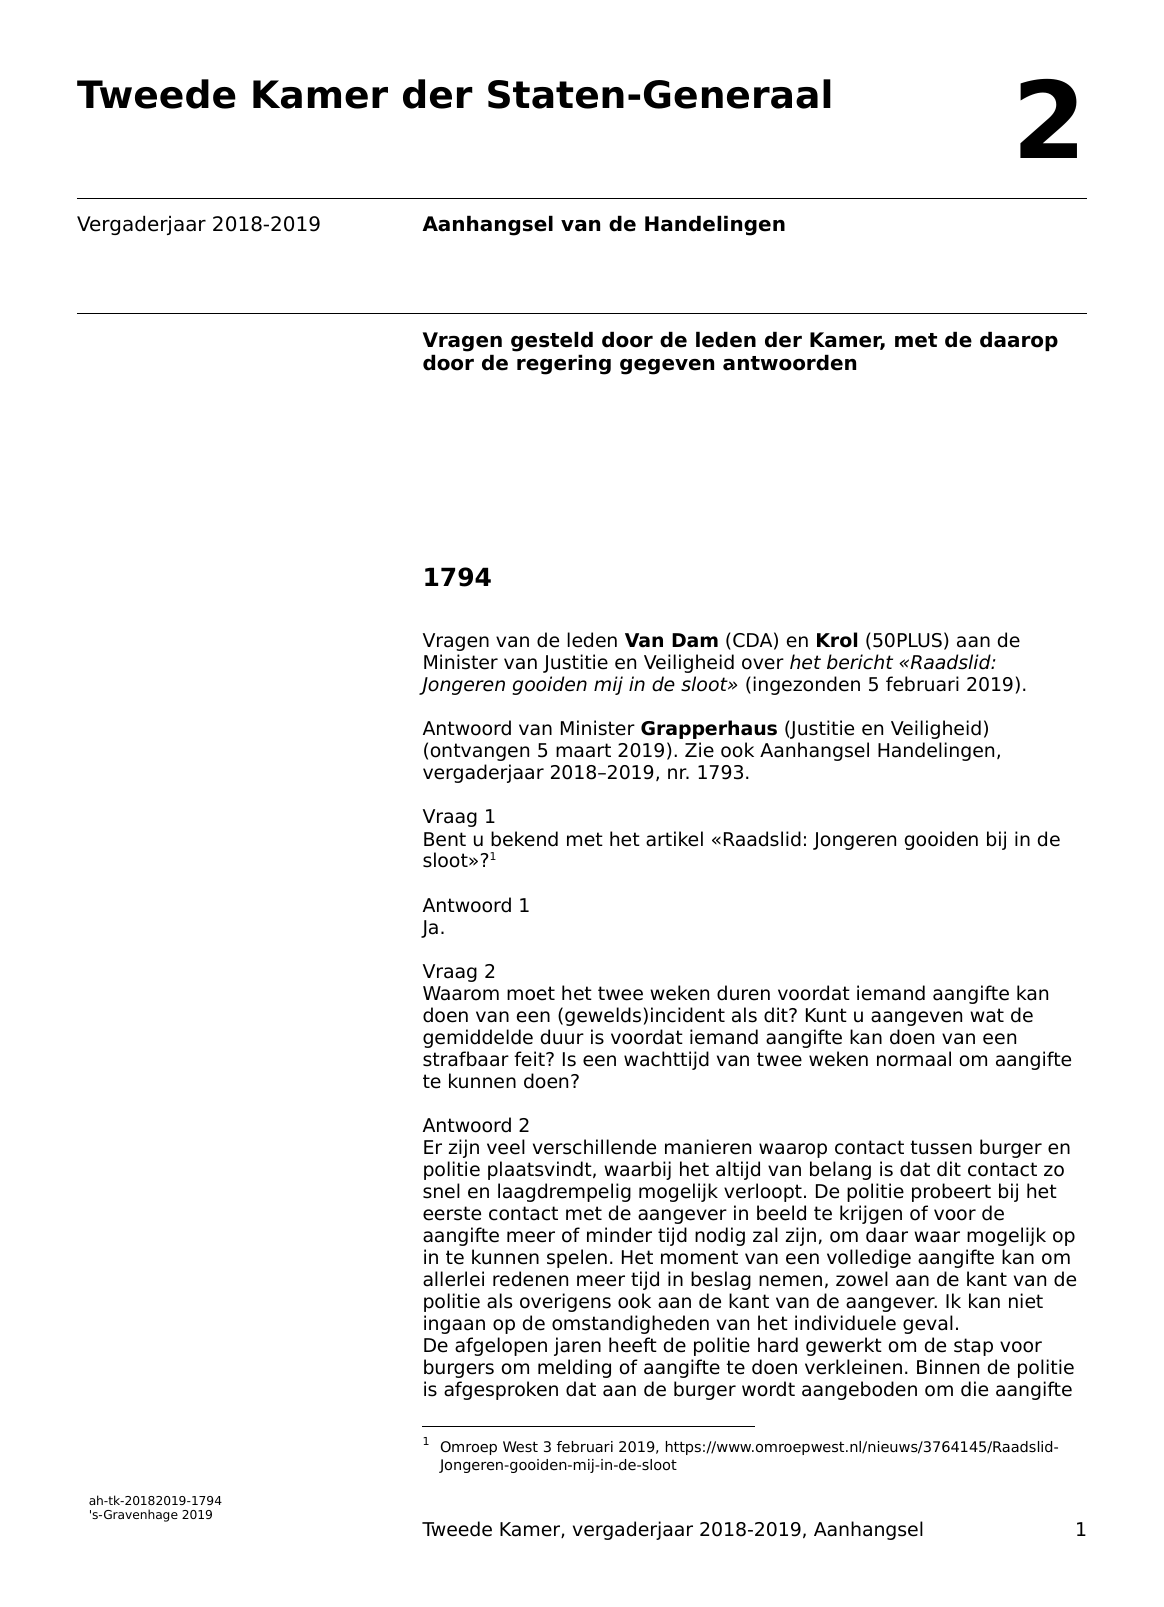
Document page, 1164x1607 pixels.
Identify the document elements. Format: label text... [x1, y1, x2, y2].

text Antwoord 1 [422, 894, 1087, 917]
table_cell Vergaderjaar 2018-2019 [77, 199, 422, 313]
text Bent u bekend met het artikel «Raadslid: Jongeren gooiden bij in de sloot»? [422, 828, 1087, 872]
table_cell [77, 314, 422, 375]
text Waarom moet het twee weken duren voordat iemand aangifte kan doen van een (gewelds)incident als dit? Kunt u aangeven wat de gemiddelde duur is voordat iemand aangifte kan doen van een strafbaar feit? Is een wachttijd van twee weken normaal om aangifte te kunnen doen? [422, 983, 1087, 1093]
text Vragen van de leden Van Dam (CDA) en Krol (50PLUS) aan de Minister van Justitie en Veiligheid over het bericht «Raadslid: Jongeren gooiden mij in de sloot» (ingezonden 5 februari 2019). [422, 630, 1087, 696]
text Er zijn veel verschillende manieren waarop contact tussen burger en politie plaatsvindt, waarbij het altijd van belang is dat dit contact zo snel en laagdrempelig mogelijk verloopt. De politie probeert bij het eerste contact met de aangever in beeld te krijgen of voor de aangifte meer of minder tijd nodig zal zijn, om daar waar mogelijk op in te kunnen spelen. Het moment van een volledige aangifte kan om allerlei redenen meer tijd in beslag nemen, zowel aan de kant van de politie als overigens ook aan de kant van de aangever. Ik kan niet ingaan op de omstandigheden van het individuele geval. [422, 1137, 1087, 1334]
text Omroep West 3 februari 2019, https://www.omroepwest.nl/nieuws/3764145/Raadslid-Jongeren-gooiden-mij-in-de-sloot [422, 1435, 1087, 1474]
text Ja. [422, 917, 1087, 938]
text 1794 [422, 563, 1087, 592]
text De afgelopen jaren heeft de politie hard gewerkt om de stap voor burgers om melding of aangifte te doen verkleinen. Binnen de politie is afgesproken dat aan de burger wordt aangeboden om die aangifte [422, 1334, 1087, 1401]
table_header Tweede Kamer der Staten-Generaal [77, 59, 886, 198]
table_header 2 [886, 59, 1087, 198]
table_cell Aanhangsel van de Handelingen [422, 199, 1087, 313]
text Antwoord 2 [422, 1115, 1087, 1137]
table_cell Vragen gesteld door de leden der Kamer, met de daarop door de regering gegeven antwoorden [422, 314, 1087, 375]
text Antwoord van Minister Grapperhaus (Justitie en Veiligheid) (ontvangen 5 maart 2019). Zie ook Aanhangsel Handelingen, vergaderjaar 2018–2019, nr. 1793. [422, 718, 1087, 784]
text Vraag 1 [422, 806, 1087, 828]
text ah-tk-20182019-1794 [88, 1494, 323, 1508]
text Vraag 2 [422, 961, 1087, 983]
text 's-Gravenhage 2019 [88, 1508, 323, 1522]
